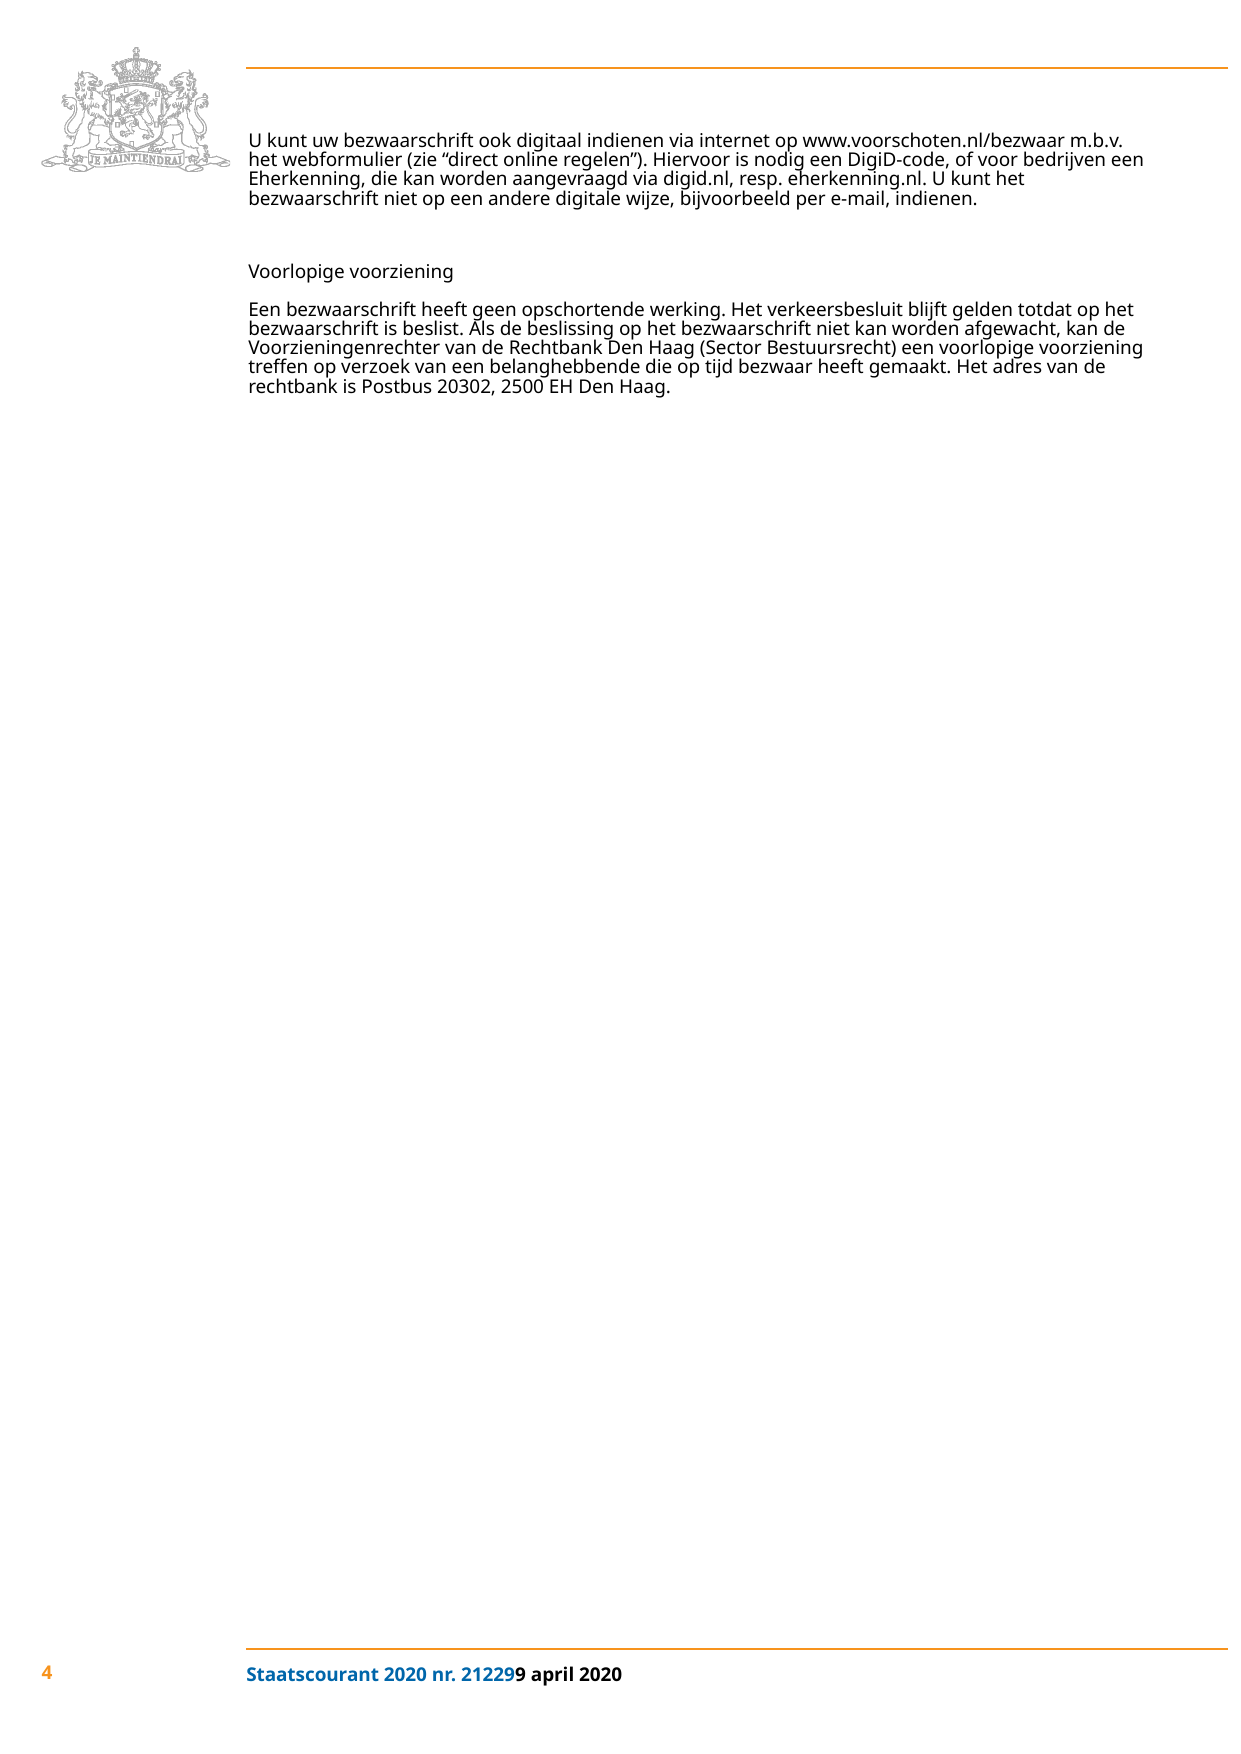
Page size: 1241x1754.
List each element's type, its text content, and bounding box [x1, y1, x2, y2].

picture [41, 47, 231, 172]
text Voorlopige voorziening [248, 263, 1152, 283]
text U kunt uw bezwaarschrift ook digitaal indienen via internet op www.voorschoten.nl/bezwaar m.b.v. het webformulier (zie “direct online regelen”). Hiervoor is nodig een DigiD-code, of voor bedrijven een Eherkenning, die kan worden aangevraagd via digid.nl, resp. eherkenning.nl. U kunt het bezwaarschrift niet op een andere digitale wijze, bijvoorbeeld per e-mail, indienen. [248, 132, 1152, 209]
text Een bezwaarschrift heeft geen opschortende werking. Het verkeersbesluit blijft gelden totdat op het bezwaarschrift is beslist. Als de beslissing op het bezwaarschrift niet kan worden afgewacht, kan de Voorzieningenrechter van de Rechtbank Den Haag (Sector Bestuursrecht) een voorlopige voorziening treffen op verzoek van een belanghebbende die op tijd bezwaar heeft gemaakt. Het adres van de rechtbank is Postbus 20302, 2500 EH Den Haag. [248, 301, 1152, 397]
